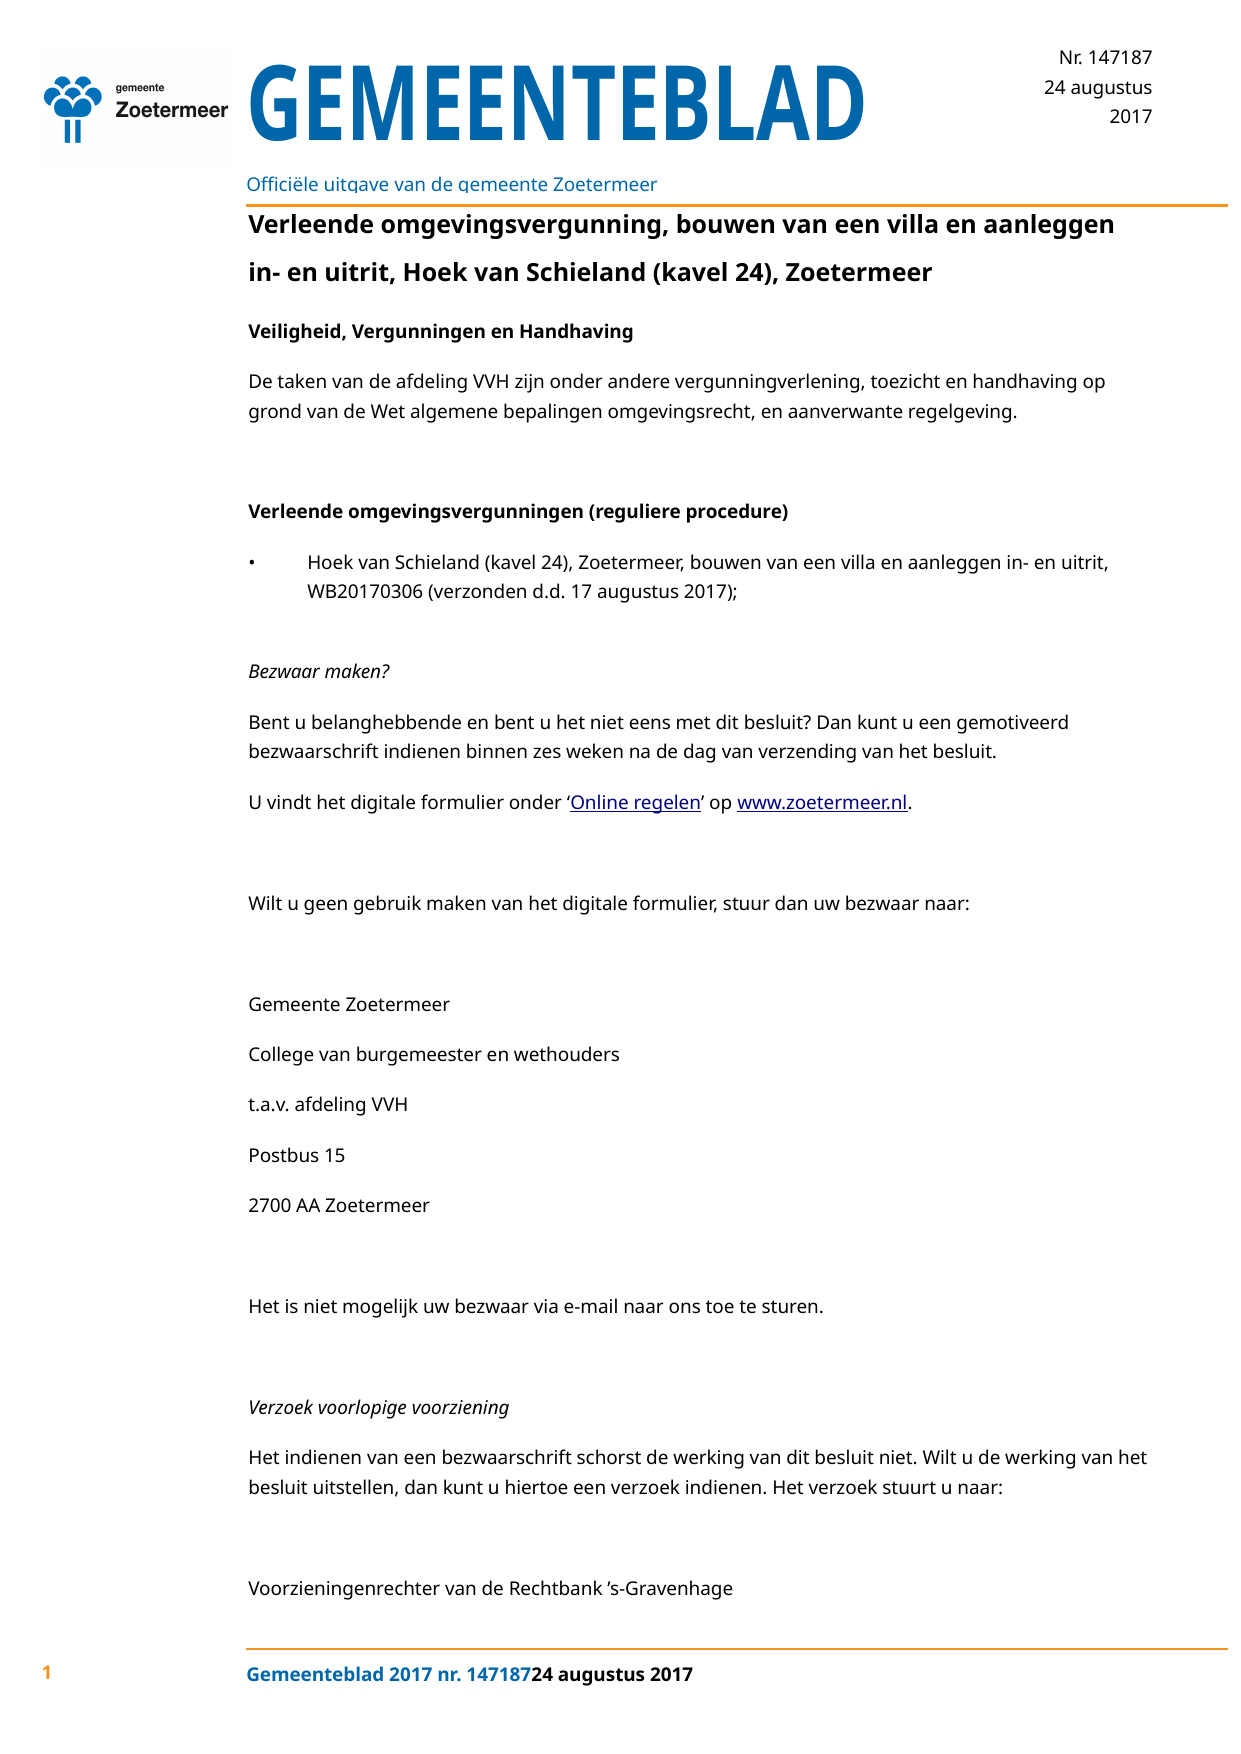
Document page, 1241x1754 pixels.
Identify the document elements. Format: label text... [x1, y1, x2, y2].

text Gemeente Zoetermeer [248, 991, 1152, 1017]
text Wilt u geen gebruik maken van het digitale formulier, stuur dan uw bezwaar naar: [248, 890, 1152, 916]
text De taken van de afdeling VVH zijn onder andere vergunningverlening, toezicht en handhaving op grond van de Wet algemene bepalingen omgevingsrecht, en aanverwante regelgeving. [248, 368, 1152, 424]
text Het is niet mogelijk uw bezwaar via e-mail naar ons toe te sturen. [248, 1293, 1152, 1319]
text College van burgemeester en wethouders [248, 1041, 1152, 1067]
text Het indienen van een bezwaarschrift schorst de werking van dit besluit niet. Wilt u de werking van het besluit uitstellen, dan kunt u hiertoe een verzoek indienen. Het verzoek stuurt u naar: [248, 1444, 1152, 1500]
text Verleende omgevingsvergunningen (reguliere procedure) [248, 499, 1152, 524]
text Postbus 15 [248, 1142, 1152, 1168]
list Hoek van Schieland (kavel 24), Zoetermeer, bouwen van een villa en aanleggen in- en uitrit, WB20170306 (verzonden d.d. 17 augustus 2017); [248, 549, 1152, 604]
text Verleende omgevingsvergunning, bouwen van een villa en aanleggen in- en uitrit, Hoek van Schieland (kavel 24), Zoetermeer [248, 207, 1152, 288]
text U vindt het digitale formulier onder ‘Online regelen’ op www.zoetermeer.nl. [248, 789, 1152, 815]
text 2700 AA Zoetermeer [248, 1192, 1152, 1218]
picture [41, 47, 231, 172]
text Verzoek voorlopige voorziening [248, 1394, 1152, 1420]
text Veiligheid, Vergunningen en Handhaving [248, 318, 1152, 344]
text Voorzieningenrechter van de Rechtbank ’s-Gravenhage [248, 1575, 1152, 1601]
text Bezwaar maken? [248, 659, 1152, 684]
text t.a.v. afdeling VVH [248, 1092, 1152, 1117]
text Bent u belanghebbende en bent u het niet eens met dit besluit? Dan kunt u een gemotiveerd bezwaarschrift indienen binnen zes weken na de dag van verzending van het besluit. [248, 709, 1152, 764]
